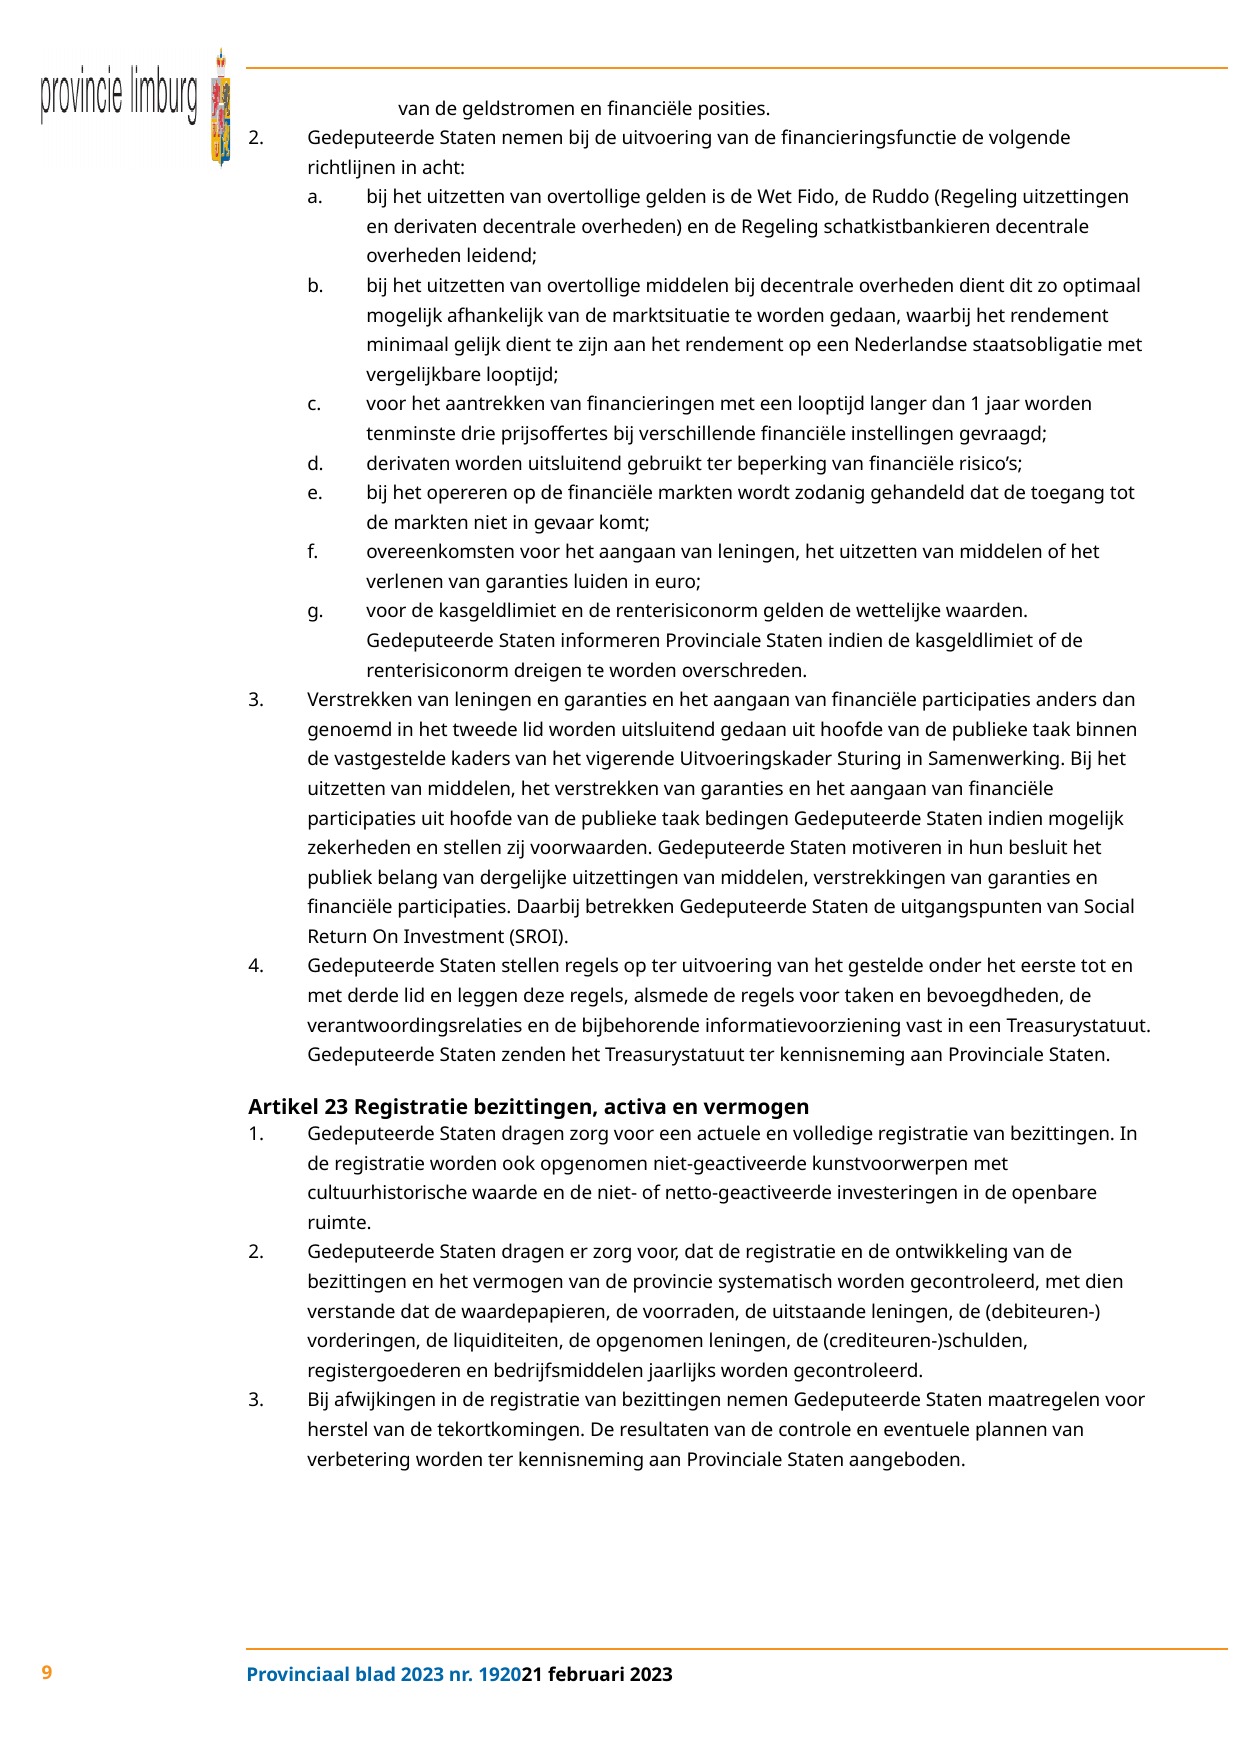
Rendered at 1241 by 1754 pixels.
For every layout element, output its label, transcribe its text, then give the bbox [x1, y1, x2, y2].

text Artikel 23 Registratie bezittingen, activa en vermogen [248, 1092, 1152, 1120]
list van de geldstromen en financiële posities. [361, 95, 1152, 121]
list Bij afwijkingen in de registratie van bezittingen nemen Gedeputeerde Staten maatregelen voor herstel van de tekortkomingen. De resultaten van de controle en eventuele plannen van verbetering worden ter kennisneming aan Provinciale Staten aangeboden. [248, 1387, 1152, 1471]
list bij het uitzetten van overtollige middelen bij decentrale overheden dient dit zo optimaal mogelijk afhankelijk van de marktsituatie te worden gedaan, waarbij het rendement minimaal gelijk dient te zijn aan het rendement op een Nederlandse staatsobligatie met vergelijkbare looptijd; [307, 272, 1152, 387]
list Gedeputeerde Staten stellen regels op ter uitvoering van het gestelde onder het eerste tot en met derde lid en leggen deze regels, alsmede de regels voor taken en bevoegdheden, de verantwoordingsrelaties en de bijbehorende informatievoorziening vast in een Treasurystatuut. Gedeputeerde Staten zenden het Treasurystatuut ter kennisneming aan Provinciale Staten. [248, 953, 1152, 1067]
list bij het uitzetten van overtollige gelden is de Wet Fido, de Ruddo (Regeling uitzettingen en derivaten decentrale overheden) en de Regeling schatkistbankieren decentrale overheden leidend; [307, 183, 1152, 268]
list derivaten worden uitsluitend gebruikt ter beperking van financiële risico’s; [307, 450, 1152, 476]
list bij het opereren op de financiële markten wordt zodanig gehandeld dat de toegang tot de markten niet in gevaar komt; [307, 479, 1152, 535]
list Gedeputeerde Staten dragen er zorg voor, dat de registratie en de ontwikkeling van de bezittingen en het vermogen van de provincie systematisch worden gecontroleerd, met dien verstande dat de waardepapieren, de voorraden, de uitstaande leningen, de (debiteuren-) vorderingen, de liquiditeiten, de opgenomen leningen, de (crediteuren-)schulden, registergoederen en bedrijfsmiddelen jaarlijks worden gecontroleerd. [248, 1239, 1152, 1383]
list Gedeputeerde Staten nemen bij de uitvoering van de financieringsfunctie de volgende richtlijnen in acht: [248, 124, 1152, 180]
list voor het aantrekken van financieringen met een looptijd langer dan 1 jaar worden tenminste drie prijsoffertes bij verschillende financiële instellingen gevraagd; [307, 391, 1152, 446]
list Verstrekken van leningen en garanties en het aangaan van financiële participaties anders dan genoemd in het tweede lid worden uitsluitend gedaan uit hoofde van de publieke taak binnen de vastgestelde kaders van het vigerende Uitvoeringskader Sturing in Samenwerking. Bij het uitzetten van middelen, het verstrekken van garanties en het aangaan van financiële participaties uit hoofde van de publieke taak bedingen Gedeputeerde Staten indien mogelijk zekerheden en stellen zij voorwaarden. Gedeputeerde Staten motiveren in hun besluit het publiek belang van dergelijke uitzettingen van middelen, verstrekkingen van garanties en financiële participaties. Daarbij betrekken Gedeputeerde Staten de uitgangspunten van Social Return On Investment (SROI). [248, 686, 1152, 949]
picture [41, 47, 231, 172]
list Gedeputeerde Staten dragen zorg voor een actuele en volledige registratie van bezittingen. In de registratie worden ook opgenomen niet-geactiveerde kunstvoorwerpen met cultuurhistorische waarde en de niet- of netto-geactiveerde investeringen in de openbare ruimte. [248, 1120, 1152, 1235]
list voor de kasgeldlimiet en de renterisiconorm gelden de wettelijke waarden. Gedeputeerde Staten informeren Provinciale Staten indien de kasgeldlimiet of de renterisiconorm dreigen te worden overschreden. [307, 598, 1152, 683]
list overeenkomsten voor het aangaan van leningen, het uitzetten van middelen of het verlenen van garanties luiden in euro; [307, 538, 1152, 594]
